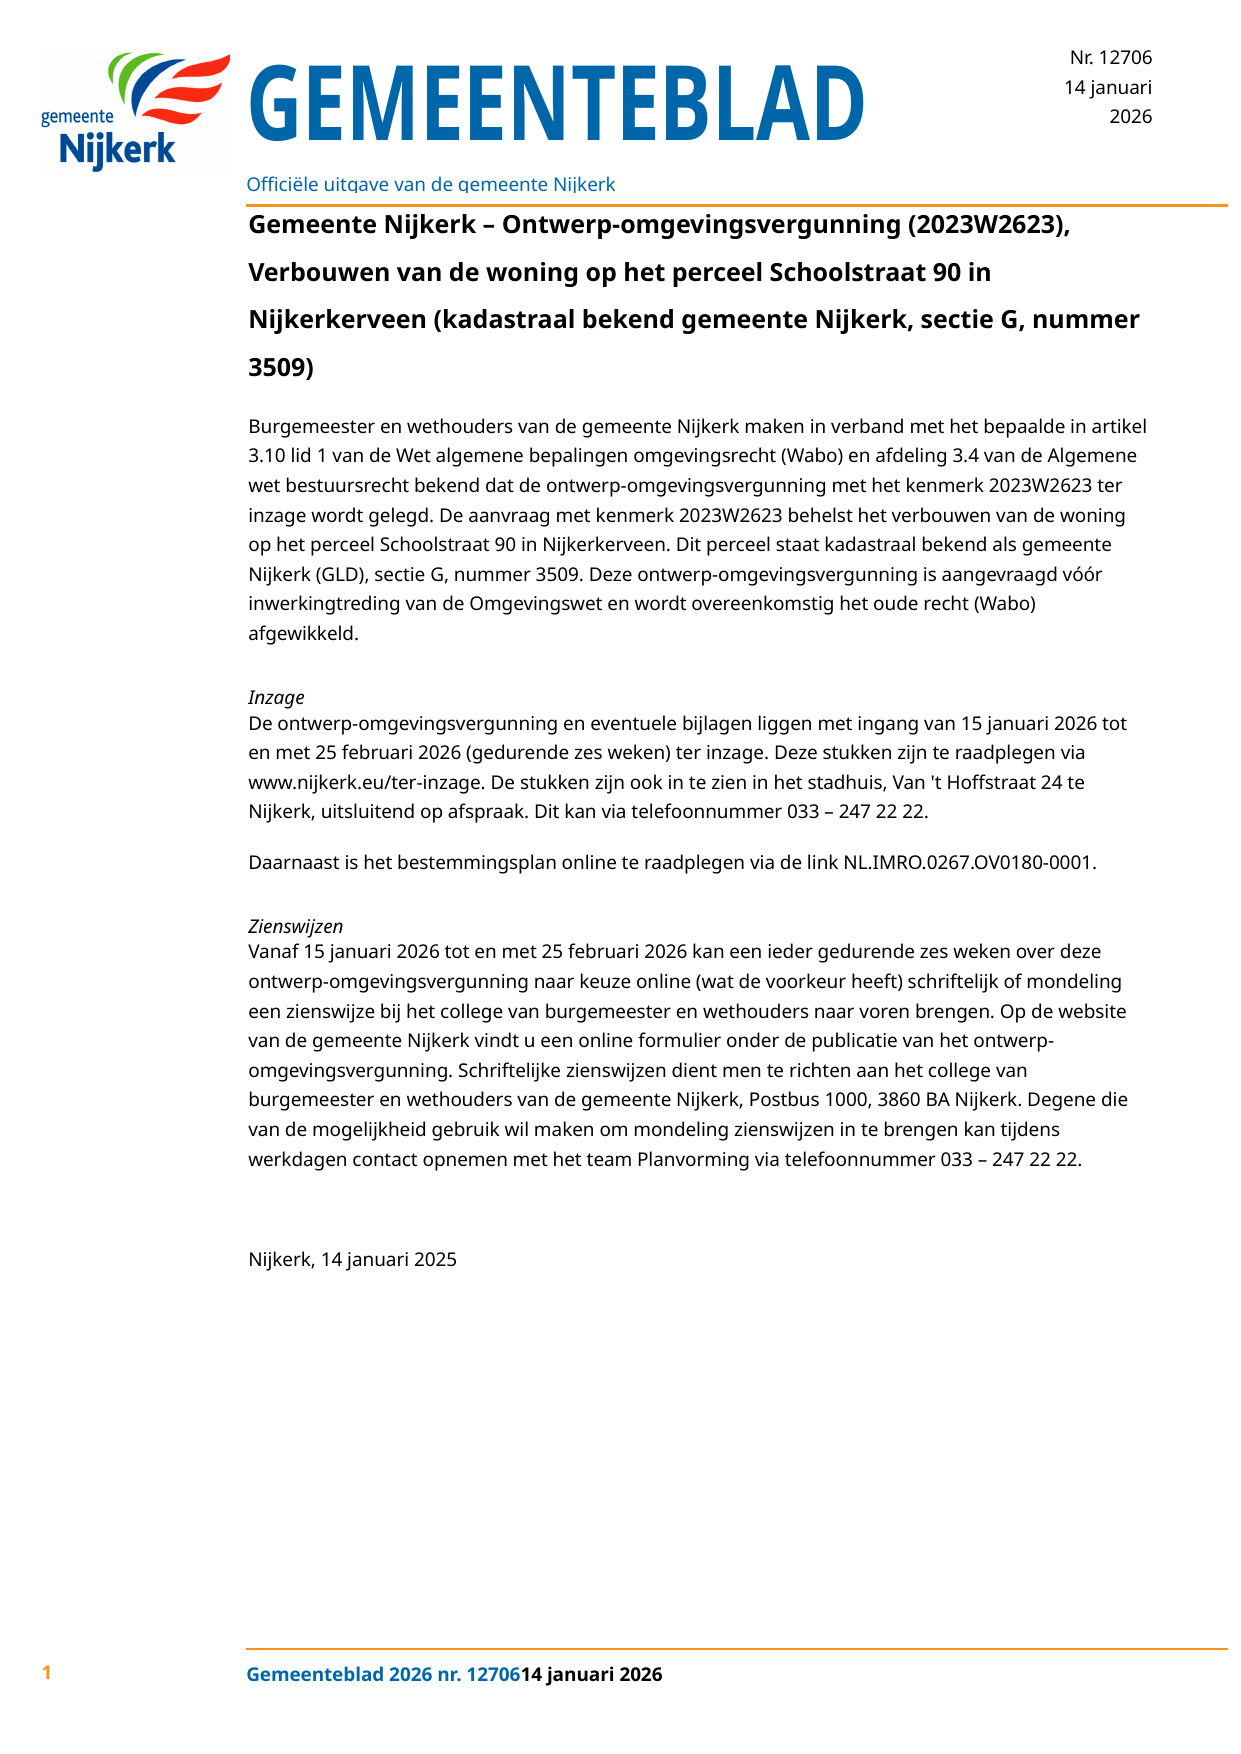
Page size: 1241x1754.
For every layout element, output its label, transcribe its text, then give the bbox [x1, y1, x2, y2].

text Inzage [248, 684, 1152, 710]
picture [41, 47, 231, 172]
text Burgemeester en wethouders van de gemeente Nijkerk maken in verband met het bepaalde in artikel 3.10 lid 1 van de Wet algemene bepalingen omgevingsrecht (Wabo) en afdeling 3.4 van de Algemene wet bestuursrecht bekend dat de ontwerp-omgevingsvergunning met het kenmerk 2023W2623 ter inzage wordt gelegd. De aanvraag met kenmerk 2023W2623 behelst het verbouwen van de woning op het perceel Schoolstraat 90 in Nijkerkerveen. Dit perceel staat kadastraal bekend als gemeente Nijkerk (GLD), sectie G, nummer 3509. Deze ontwerp-omgevingsvergunning is aangevraagd vóór inwerkingtreding van de Omgevingswet en wordt overeenkomstig het oude recht (Wabo) afgewikkeld. [248, 413, 1152, 646]
text Gemeente Nijkerk – Ontwerp-omgevingsvergunning (2023W2623), Verbouwen van de woning op het perceel Schoolstraat 90 in Nijkerkerveen (kadastraal bekend gemeente Nijkerk, sectie G, nummer 3509) [248, 207, 1152, 384]
text Nijkerk, 14 januari 2025 [248, 1247, 1152, 1272]
text Zienswijzen [248, 913, 1152, 939]
text Daarnaast is het bestemmingsplan online te raadplegen via de link NL.IMRO.0267.OV0180-0001. [248, 849, 1152, 875]
text De ontwerp-omgevingsvergunning en eventuele bijlagen liggen met ingang van 15 januari 2026 tot en met 25 februari 2026 (gedurende zes weken) ter inzage. Deze stukken zijn te raadplegen via www.nijkerk.eu/ter-inzage. De stukken zijn ook in te zien in het stadhuis, Van 't Hoffstraat 24 te Nijkerk, uitsluitend op afspraak. Dit kan via telefoonnummer 033 – 247 22 22. [248, 710, 1152, 824]
text Vanaf 15 januari 2026 tot en met 25 februari 2026 kan een ieder gedurende zes weken over deze ontwerp-omgevingsvergunning naar keuze online (wat de voorkeur heeft) schriftelijk of mondeling een zienswijze bij het college van burgemeester en wethouders naar voren brengen. Op de website van de gemeente Nijkerk vindt u een online formulier onder de publicatie van het ontwerp-omgevingsvergunning. Schriftelijke zienswijzen dient men te richten aan het college van burgemeester en wethouders van de gemeente Nijkerk, Postbus 1000, 3860 BA Nijkerk. Degene die van de mogelijkheid gebruik wil maken om mondeling zienswijzen in te brengen kan tijdens werkdagen contact opnemen met het team Planvorming via telefoonnummer 033 – 247 22 22. [248, 939, 1152, 1172]
